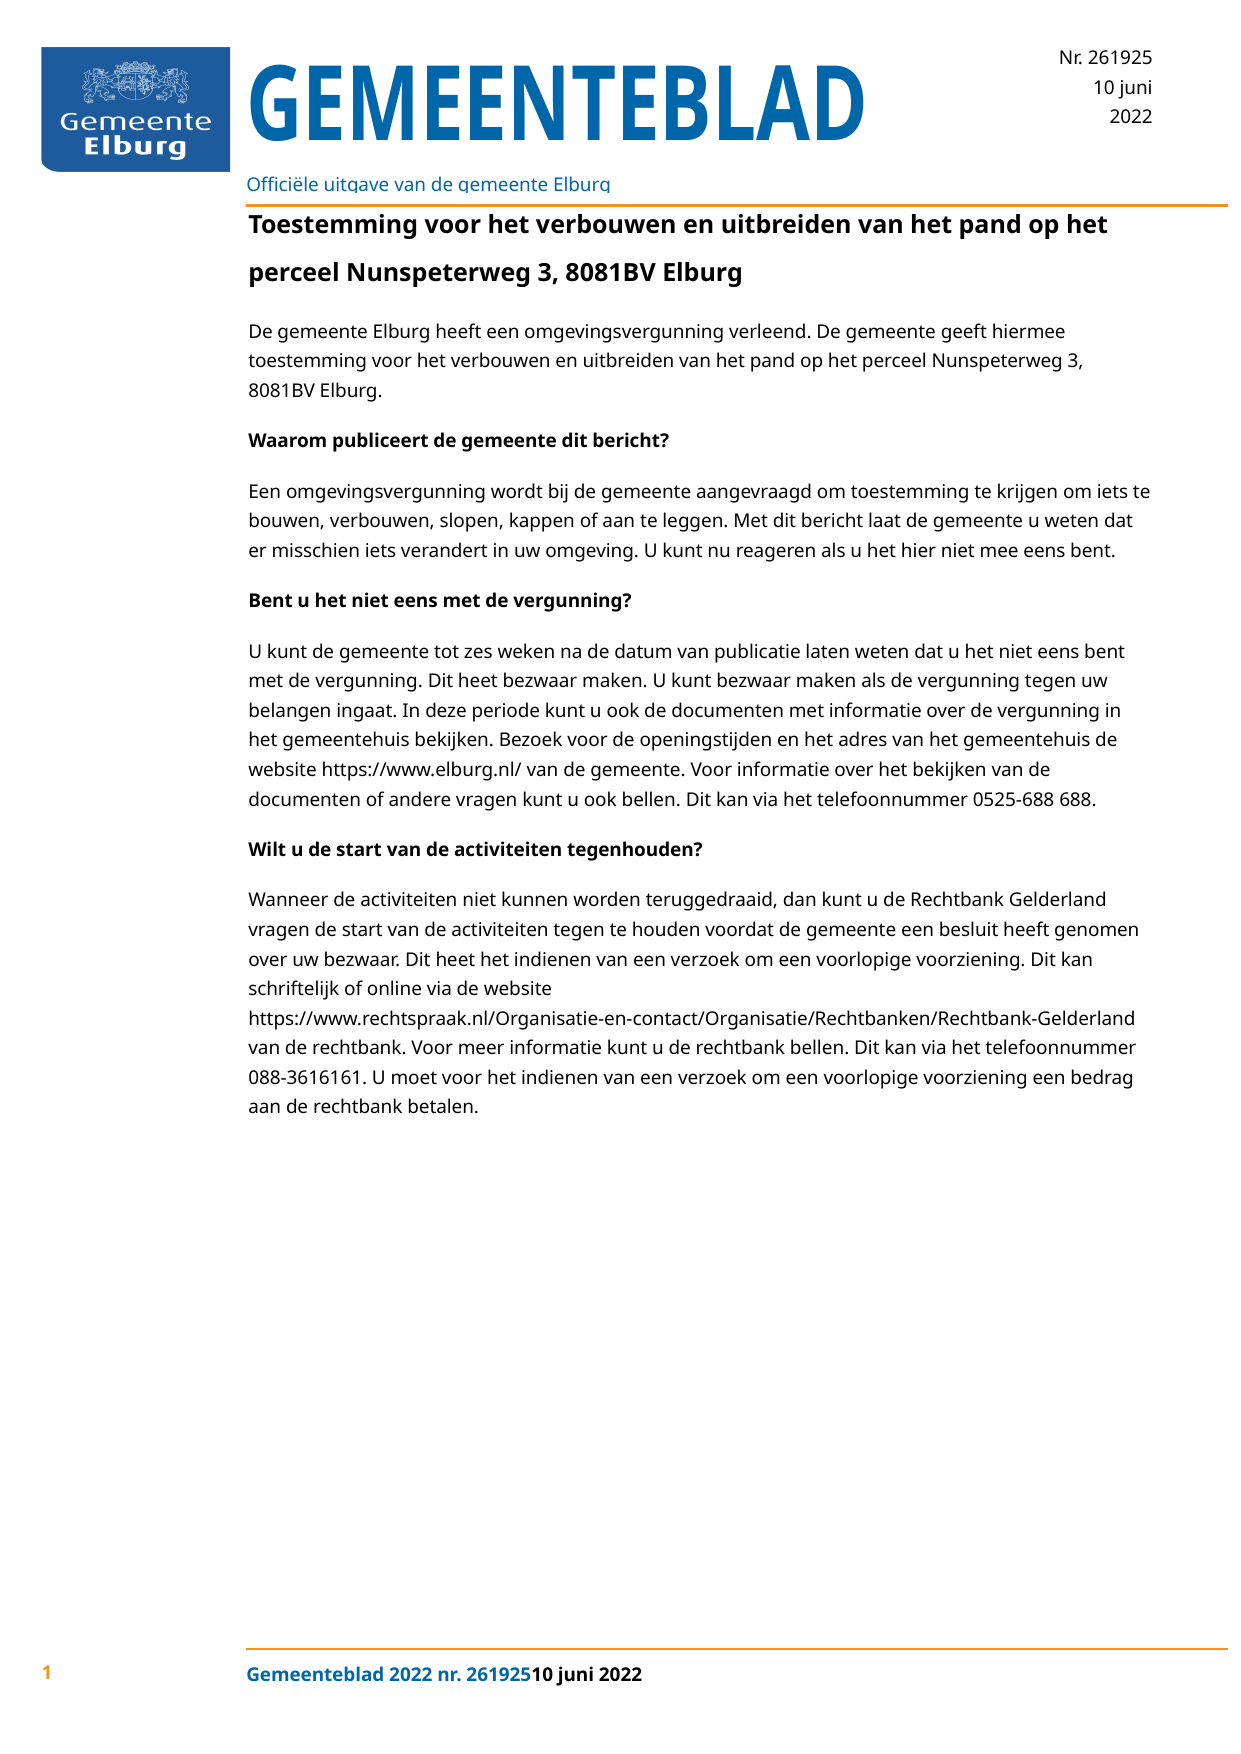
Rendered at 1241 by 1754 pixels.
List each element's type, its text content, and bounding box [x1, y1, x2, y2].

text De gemeente Elburg heeft een omgevingsvergunning verleend. De gemeente geeft hiermee toestemming voor het verbouwen en uitbreiden van het pand op het perceel Nunspeterweg 3, 8081BV Elburg. [248, 318, 1152, 403]
picture [41, 47, 231, 172]
text Een omgevingsvergunning wordt bij de gemeente aangevraagd om toestemming te krijgen om iets te bouwen, verbouwen, slopen, kappen of aan te leggen. Met dit bericht laat de gemeente u weten dat er misschien iets verandert in uw omgeving. U kunt nu reageren als u het hier niet mee eens bent. [248, 478, 1152, 563]
text Wanneer de activiteiten niet kunnen worden teruggedraaid, dan kunt u de Rechtbank Gelderland vragen de start van de activiteiten tegen te houden voordat de gemeente een besluit heeft genomen over uw bezwaar. Dit heet het indienen van een verzoek om een voorlopige voorziening. Dit kan schriftelijk of online via de website https://www.rechtspraak.nl/Organisatie-en-contact/Organisatie/Rechtbanken/Rechtbank-Gelderland van de rechtbank. Voor meer informatie kunt u de rechtbank bellen. Dit kan via het telefoonnummer 088-3616161. U moet voor het indienen van een verzoek om een voorlopige voorziening een bedrag aan de rechtbank betalen. [248, 887, 1152, 1119]
text Wilt u de start van de activiteiten tegenhouden? [248, 836, 1152, 862]
text U kunt de gemeente tot zes weken na de datum van publicatie laten weten dat u het niet eens bent met de vergunning. Dit heet bezwaar maken. U kunt bezwaar maken als de vergunning tegen uw belangen ingaat. In deze periode kunt u ook de documenten met informatie over de vergunning in het gemeentehuis bekijken. Bezoek voor de openingstijden en het adres van het gemeentehuis de website https://www.elburg.nl/ van de gemeente. Voor informatie over het bekijken van de documenten of andere vragen kunt u ook bellen. Dit kan via het telefoonnummer 0525-688 688. [248, 638, 1152, 812]
text Waarom publiceert de gemeente dit bericht? [248, 427, 1152, 453]
text Bent u het niet eens met de vergunning? [248, 587, 1152, 613]
text Toestemming voor het verbouwen en uitbreiden van het pand op het perceel Nunspeterweg 3, 8081BV Elburg [248, 207, 1152, 288]
